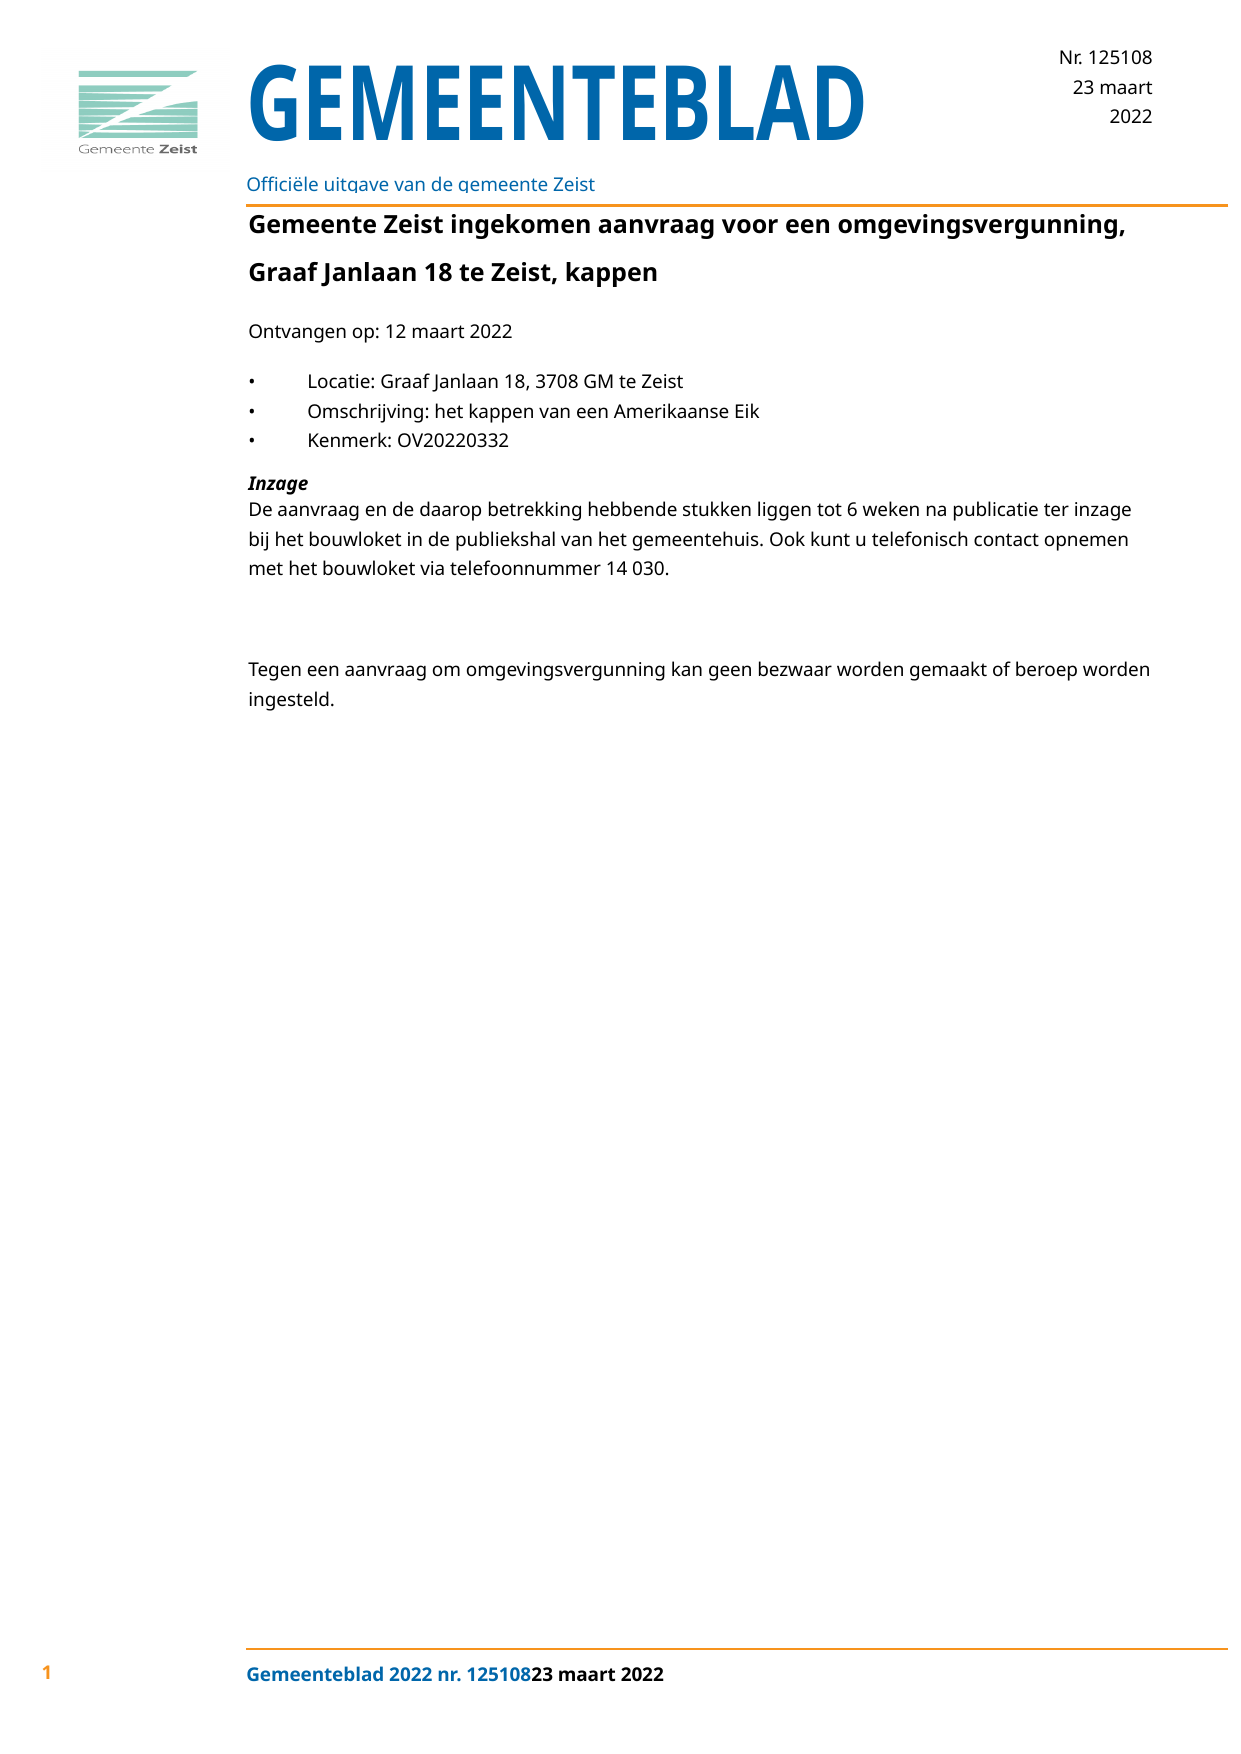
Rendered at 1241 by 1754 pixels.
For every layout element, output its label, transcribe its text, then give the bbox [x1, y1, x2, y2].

list Omschrijving: het kappen van een Amerikaanse Eik [248, 398, 1152, 424]
text Gemeente Zeist ingekomen aanvraag voor een omgevingsvergunning, Graaf Janlaan 18 te Zeist, kappen [248, 207, 1152, 288]
text Ontvangen op: 12 maart 2022 [248, 318, 1152, 344]
picture [41, 47, 231, 172]
text Tegen een aanvraag om omgevingsvergunning kan geen bezwaar worden gemaakt of beroep worden ingesteld. [248, 656, 1152, 712]
list Locatie: Graaf Janlaan 18, 3708 GM te Zeist [248, 368, 1152, 394]
list Kenmerk: OV20220332 [248, 427, 1152, 453]
text Inzage [248, 471, 1152, 496]
text De aanvraag en de daarop betrekking hebbende stukken liggen tot 6 weken na publicatie ter inzage bij het bouwloket in de publiekshal van het gemeentehuis. Ook kunt u telefonisch contact opnemen met het bouwloket via telefoonnummer 14 030. [248, 496, 1152, 581]
